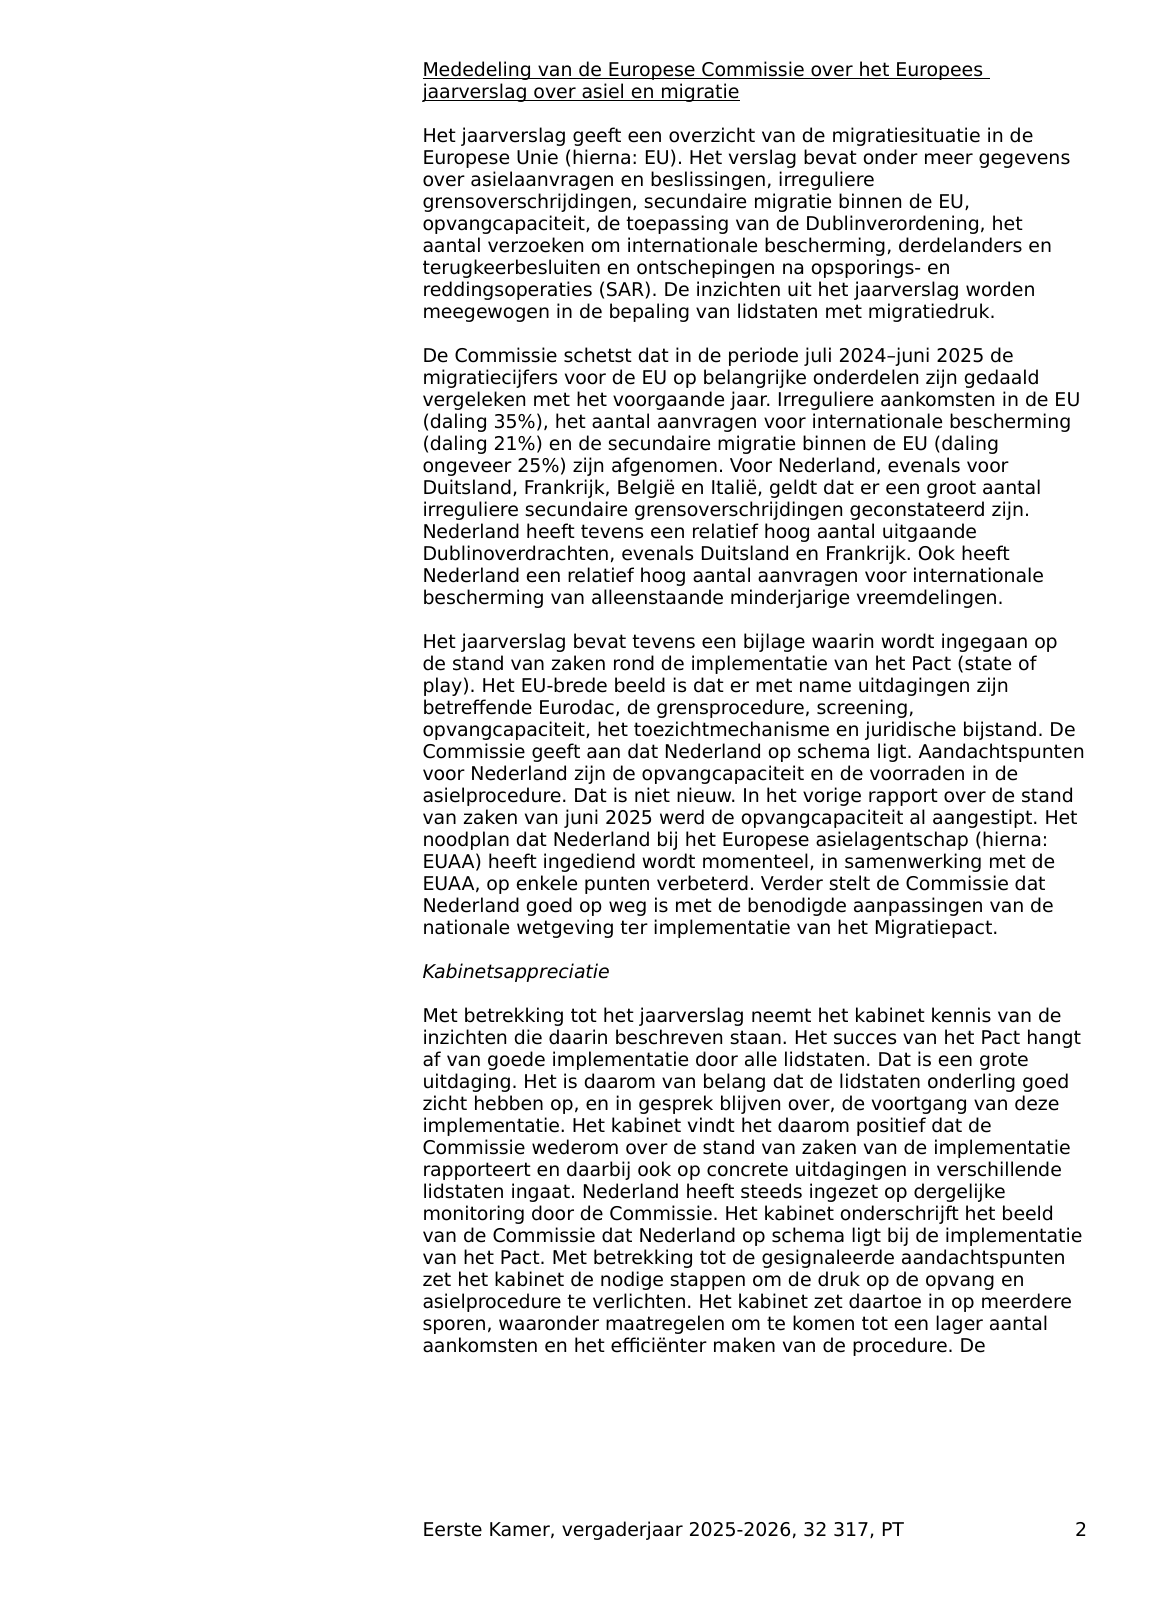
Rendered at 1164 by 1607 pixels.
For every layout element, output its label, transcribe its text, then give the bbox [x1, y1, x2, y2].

text Het jaarverslag geeft een overzicht van de migratiesituatie in de Europese Unie (hierna: EU). Het verslag bevat onder meer gegevens over asielaanvragen en beslissingen, irreguliere grensoverschrijdingen, secundaire migratie binnen de EU, opvangcapaciteit, de toepassing van de Dublinverordening, het aantal verzoeken om internationale bescherming, derdelanders en terugkeerbesluiten en ontschepingen na opsporings- en reddingsoperaties (SAR). De inzichten uit het jaarverslag worden meegewogen in de bepaling van lidstaten met migratiedruk. [422, 125, 1087, 323]
text Met betrekking tot het jaarverslag neemt het kabinet kennis van de inzichten die daarin beschreven staan. Het succes van het Pact hangt af van goede implementatie door alle lidstaten. Dat is een grote uitdaging. Het is daarom van belang dat de lidstaten onderling goed zicht hebben op, en in gesprek blijven over, de voortgang van deze implementatie. Het kabinet vindt het daarom positief dat de Commissie wederom over de stand van zaken van de implementatie rapporteert en daarbij ook op concrete uitdagingen in verschillende lidstaten ingaat. Nederland heeft steeds ingezet op dergelijke monitoring door de Commissie. Het kabinet onderschrijft het beeld van de Commissie dat Nederland op schema ligt bij de implementatie van het Pact. Met betrekking tot de gesignaleerde aandachtspunten zet het kabinet de nodige stappen om de druk op de opvang en asielprocedure te verlichten. Het kabinet zet daartoe in op meerdere sporen, waaronder maatregelen om te komen tot een lager aantal aankomsten en het efficiënter maken van de procedure. De [422, 1005, 1087, 1357]
text Het jaarverslag bevat tevens een bijlage waarin wordt ingegaan op de stand van zaken rond de implementatie van het Pact (state of play). Het EU-brede beeld is dat er met name uitdagingen zijn betreffende Eurodac, de grensprocedure, screening, opvangcapaciteit, het toezichtmechanisme en juridische bijstand. De Commissie geeft aan dat Nederland op schema ligt. Aandachtspunten voor Nederland zijn de opvangcapaciteit en de voorraden in de asielprocedure. Dat is niet nieuw. In het vorige rapport over de stand van zaken van juni 2025 werd de opvangcapaciteit al aangestipt. Het noodplan dat Nederland bij het Europese asielagentschap (hierna: EUAA) heeft ingediend wordt momenteel, in samenwerking met de EUAA, op enkele punten verbeterd. Verder stelt de Commissie dat Nederland goed op weg is met de benodigde aanpassingen van de nationale wetgeving ter implementatie van het Migratiepact. [422, 631, 1087, 939]
subtitle Mededeling van de Europese Commissie over het Europees jaarverslag over asiel en migratie [422, 59, 1087, 103]
subtitle Kabinetsappreciatie [422, 961, 1087, 983]
text De Commissie schetst dat in de periode juli 2024–juni 2025 de migratiecijfers voor de EU op belangrijke onderdelen zijn gedaald vergeleken met het voorgaande jaar. Irreguliere aankomsten in de EU (daling 35%), het aantal aanvragen voor internationale bescherming (daling 21%) en de secundaire migratie binnen de EU (daling ongeveer 25%) zijn afgenomen. Voor Nederland, evenals voor Duitsland, Frankrijk, België en Italië, geldt dat er een groot aantal irreguliere secundaire grensoverschrijdingen geconstateerd zijn. Nederland heeft tevens een relatief hoog aantal uitgaande Dublinoverdrachten, evenals Duitsland en Frankrijk. Ook heeft Nederland een relatief hoog aantal aanvragen voor internationale bescherming van alleenstaande minderjarige vreemdelingen. [422, 345, 1087, 609]
